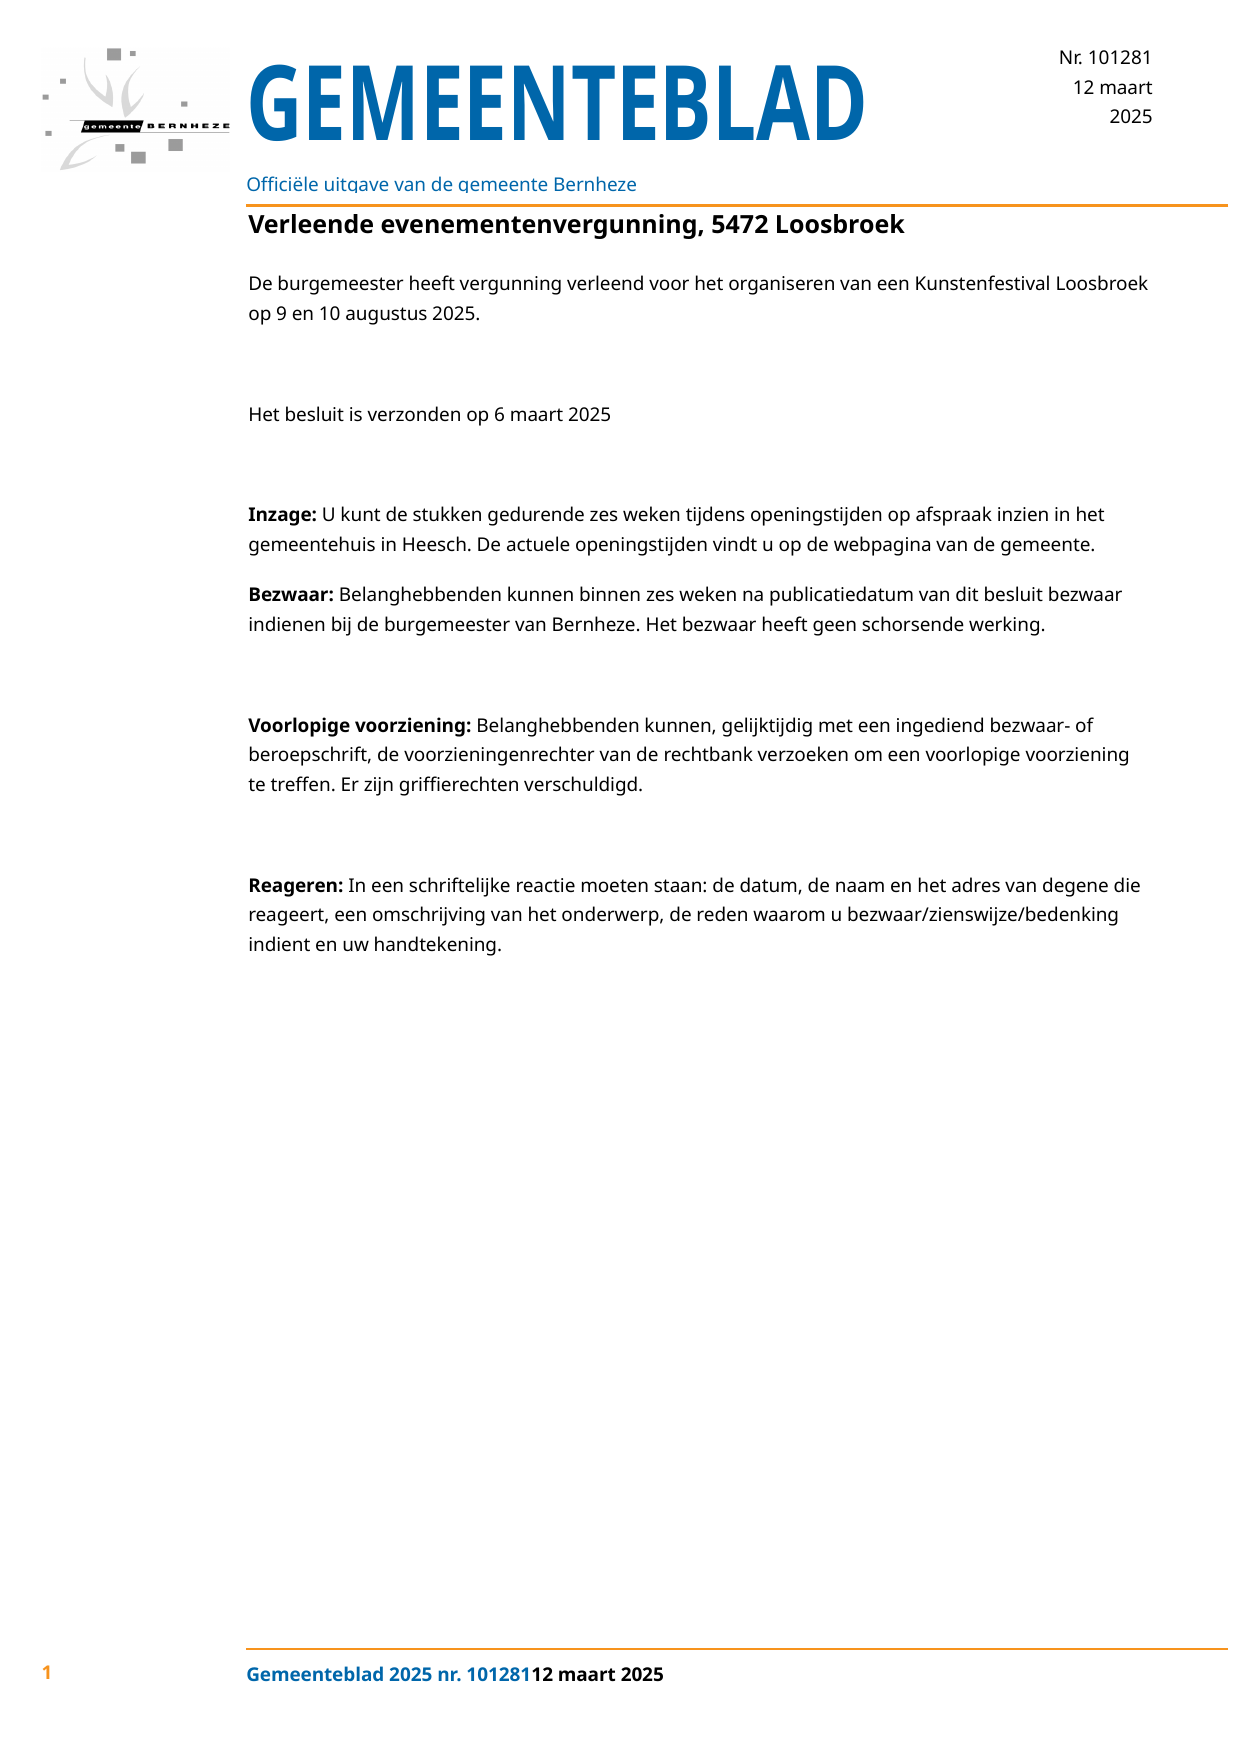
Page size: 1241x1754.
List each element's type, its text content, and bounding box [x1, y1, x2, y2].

text Voorlopige voorziening: Belanghebbenden kunnen, gelijktijdig met een ingediend bezwaar- of beroepschrift, de voorzieningenrechter van de rechtbank verzoeken om een voorlopige voorziening te treffen. Er zijn griffierechten verschuldigd. [248, 712, 1152, 797]
text Inzage: U kunt de stukken gedurende zes weken tijdens openingstijden op afspraak inzien in het gemeentehuis in Heesch. De actuele openingstijden vindt u op de webpagina van de gemeente. [248, 502, 1152, 557]
picture [41, 47, 231, 172]
text Bezwaar: Belanghebbenden kunnen binnen zes weken na publicatiedatum van dit besluit bezwaar indienen bij de burgemeester van Bernheze. Het bezwaar heeft geen schorsende werking. [248, 582, 1152, 637]
text De burgemeester heeft vergunning verleend voor het organiseren van een Kunstenfestival Loosbroek op 9 en 10 augustus 2025. [248, 270, 1152, 326]
text Reageren: In een schriftelijke reactie moeten staan: de datum, de naam en het adres van degene die reageert, een omschrijving van het onderwerp, de reden waarom u bezwaar/zienswijze/bedenking indient en uw handtekening. [248, 872, 1152, 957]
text Het besluit is verzonden op 6 maart 2025 [248, 401, 1152, 426]
text Verleende evenementenvergunning, 5472 Loosbroek [248, 207, 1152, 241]
